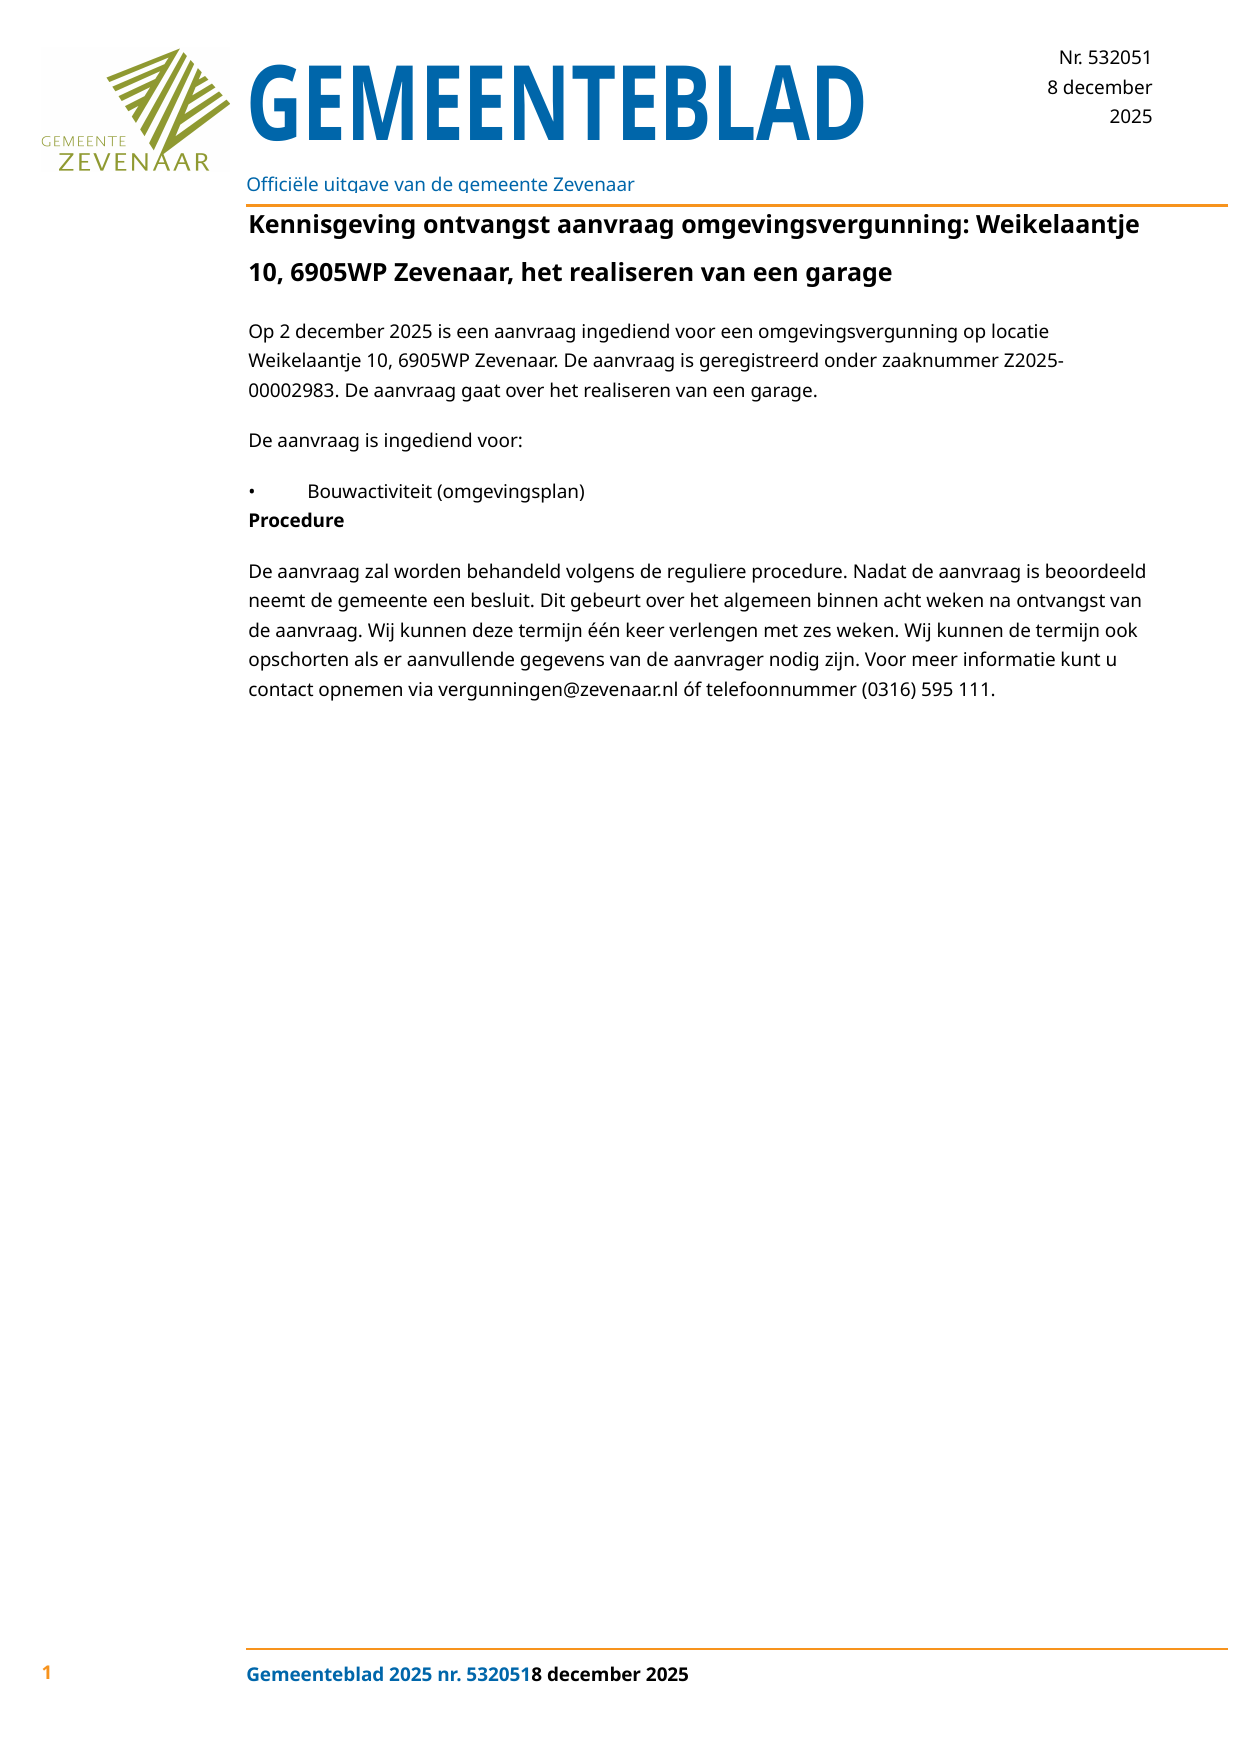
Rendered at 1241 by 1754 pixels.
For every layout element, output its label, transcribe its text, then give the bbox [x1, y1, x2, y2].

text Procedure [248, 507, 1152, 533]
text De aanvraag is ingediend voor: [248, 427, 1152, 453]
text De aanvraag zal worden behandeld volgens de reguliere procedure. Nadat de aanvraag is beoordeeld neemt de gemeente een besluit. Dit gebeurt over het algemeen binnen acht weken na ontvangst van de aanvraag. Wij kunnen deze termijn één keer verlengen met zes weken. Wij kunnen de termijn ook opschorten als er aanvullende gegevens van de aanvrager nodig zijn. Voor meer informatie kunt u contact opnemen via vergunningen@zevenaar.nl óf telefoonnummer (0316) 595 111. [248, 558, 1152, 702]
list Bouwactiviteit (omgevingsplan) [248, 478, 1152, 504]
text Kennisgeving ontvangst aanvraag omgevingsvergunning: Weikelaantje 10, 6905WP Zevenaar, het realiseren van een garage [248, 207, 1152, 288]
picture [41, 47, 231, 172]
text Op 2 december 2025 is een aanvraag ingediend voor een omgevingsvergunning op locatie Weikelaantje 10, 6905WP Zevenaar. De aanvraag is geregistreerd onder zaaknummer Z2025-00002983. De aanvraag gaat over het realiseren van een garage. [248, 318, 1152, 403]
